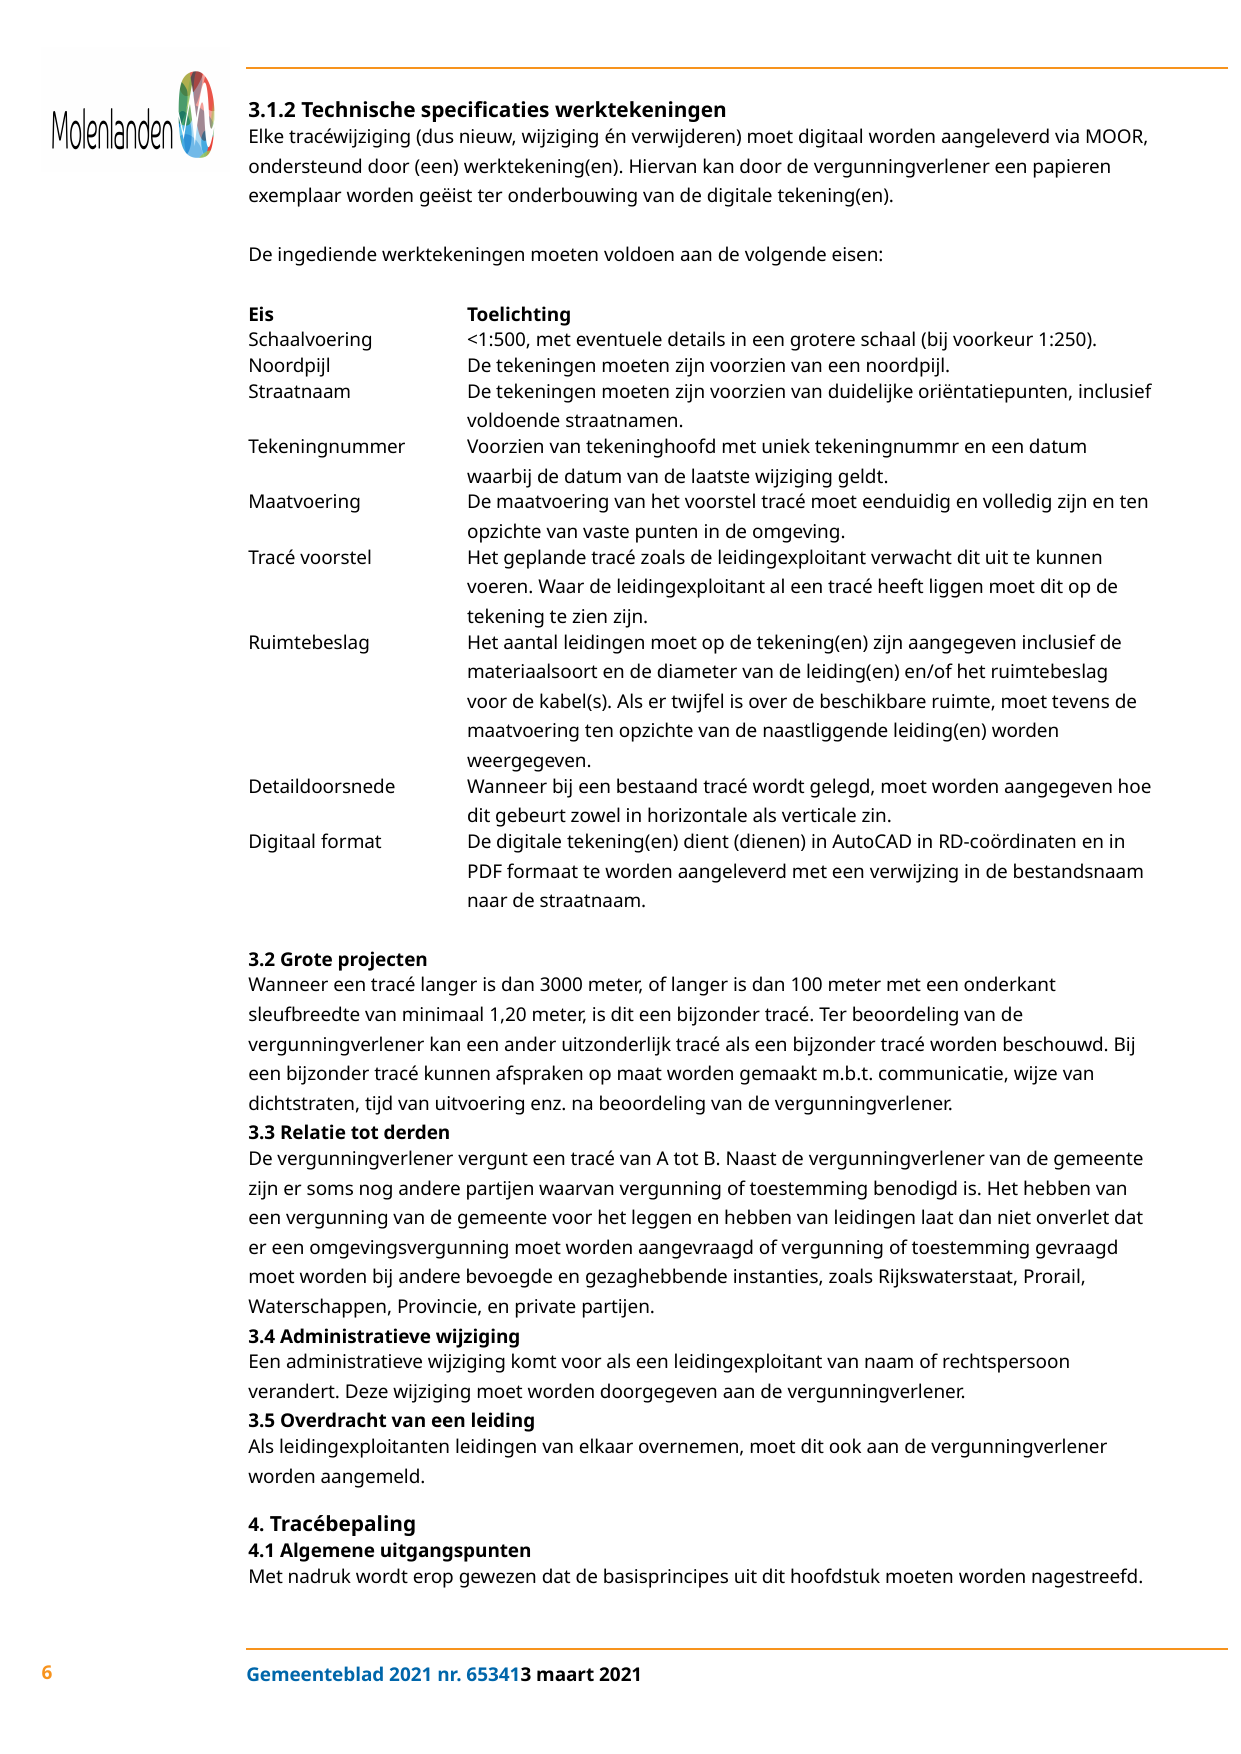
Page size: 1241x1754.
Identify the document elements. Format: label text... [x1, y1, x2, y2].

text Als leidingexploitanten leidingen van elkaar overnemen, moet dit ook aan de vergunningverlener worden aangemeld. [248, 1433, 1152, 1489]
table_cell Schaalvoering [248, 327, 467, 352]
table_header Toelichting [467, 301, 1152, 327]
picture [41, 47, 231, 172]
table_cell Tekeningnummer [248, 433, 467, 489]
text De ingediende werktekeningen moeten voldoen aan de volgende eisen: [248, 242, 1152, 267]
text Wanneer een tracé langer is dan 3000 meter, of langer is dan 100 meter met een onderkant sleufbreedte van minimaal 1,20 meter, is dit een bijzonder tracé. Ter beoordeling van de vergunningverlener kan een ander uitzonderlijk tracé als een bijzonder tracé worden beschouwd. Bij een bijzonder tracé kunnen afspraken op maat worden gemaakt m.b.t. communicatie, wijze van dichtstraten, tijd van uitvoering enz. na beoordeling van de vergunningverlener. [248, 972, 1152, 1116]
table_cell De tekeningen moeten zijn voorzien van duidelijke oriëntatiepunten, inclusief voldoende straatnamen. [467, 378, 1152, 433]
text 3.1.2 Technische specificaties werktekeningen [248, 95, 1152, 123]
table_cell Noordpijl [248, 352, 467, 378]
text Met nadruk wordt erop gewezen dat de basisprincipes uit dit hoofdstuk moeten worden nagestreefd. [248, 1563, 1152, 1588]
text 4.1 Algemene uitgangspunten [248, 1537, 1152, 1563]
table_cell Het geplande tracé zoals de leidingexploitant verwacht dit uit te kunnen voeren. Waar de leidingexploitant al een tracé heeft liggen moet dit op de tekening te zien zijn. [467, 544, 1152, 629]
table_cell De digitale tekening(en) dient (dienen) in AutoCAD in RD-coördinaten en in PDF formaat te worden aangeleverd met een verwijzing in de bestandsnaam naar de straatnaam. [467, 828, 1152, 943]
table_cell Voorzien van tekeninghoofd met uniek tekeningnummr en een datum waarbij de datum van de laatste wijziging geldt. [467, 433, 1152, 489]
table_cell De maatvoering van het voorstel tracé moet eenduidig en volledig zijn en ten opzichte van vaste punten in de omgeving. [467, 489, 1152, 544]
text Een administratieve wijziging komt voor als een leidingexploitant van naam of rechtspersoon verandert. Deze wijziging moet worden doorgegeven aan de vergunningverlener. [248, 1348, 1152, 1404]
text 3.4 Administratieve wijziging [248, 1323, 1152, 1348]
table_cell Het aantal leidingen moet op de tekening(en) zijn aangegeven inclusief de materiaalsoort en de diameter van de leiding(en) en/of het ruimtebeslag voor de kabel(s). Als er twijfel is over de beschikbare ruimte, moet tevens de maatvoering ten opzichte van de naastliggende leiding(en) worden weergegeven. [467, 629, 1152, 773]
table_cell Detaildoorsnede [248, 773, 467, 828]
table_cell Wanneer bij een bestaand tracé wordt gelegd, moet worden aangegeven hoe dit gebeurt zowel in horizontale als verticale zin. [467, 773, 1152, 828]
table_cell Maatvoering [248, 489, 467, 544]
text 3.2 Grote projecten [248, 946, 1152, 972]
table_cell Straatnaam [248, 378, 467, 433]
text Elke tracéwijziging (dus nieuw, wijziging én verwijderen) moet digitaal worden aangeleverd via MOOR, ondersteund door (een) werktekening(en). Hiervan kan door de vergunningverlener een papieren exemplaar worden geëist ter onderbouwing van de digitale tekening(en). [248, 123, 1152, 208]
text 3.5 Overdracht van een leiding [248, 1408, 1152, 1433]
table_cell Ruimtebeslag [248, 629, 467, 773]
table_header Eis [248, 301, 467, 327]
table_cell Tracé voorstel [248, 544, 467, 629]
table_cell De tekeningen moeten zijn voorzien van een noordpijl. [467, 352, 1152, 378]
table_cell Digitaal format [248, 828, 467, 943]
text De vergunningverlener vergunt een tracé van A tot B. Naast de vergunningverlener van de gemeente zijn er soms nog andere partijen waarvan vergunning of toestemming benodigd is. Het hebben van een vergunning van de gemeente voor het leggen en hebben van leidingen laat dan niet onverlet dat er een omgevingsvergunning moet worden aangevraagd of vergunning of toestemming gevraagd moet worden bij andere bevoegde en gezaghebbende instanties, zoals Rijkswaterstaat, Prorail, Waterschappen, Provincie, en private partijen. [248, 1145, 1152, 1319]
text 4. Tracébepaling [248, 1509, 1152, 1537]
text 3.3 Relatie tot derden [248, 1119, 1152, 1145]
table_cell <1:500, met eventuele details in een grotere schaal (bij voorkeur 1:250). [467, 327, 1152, 352]
